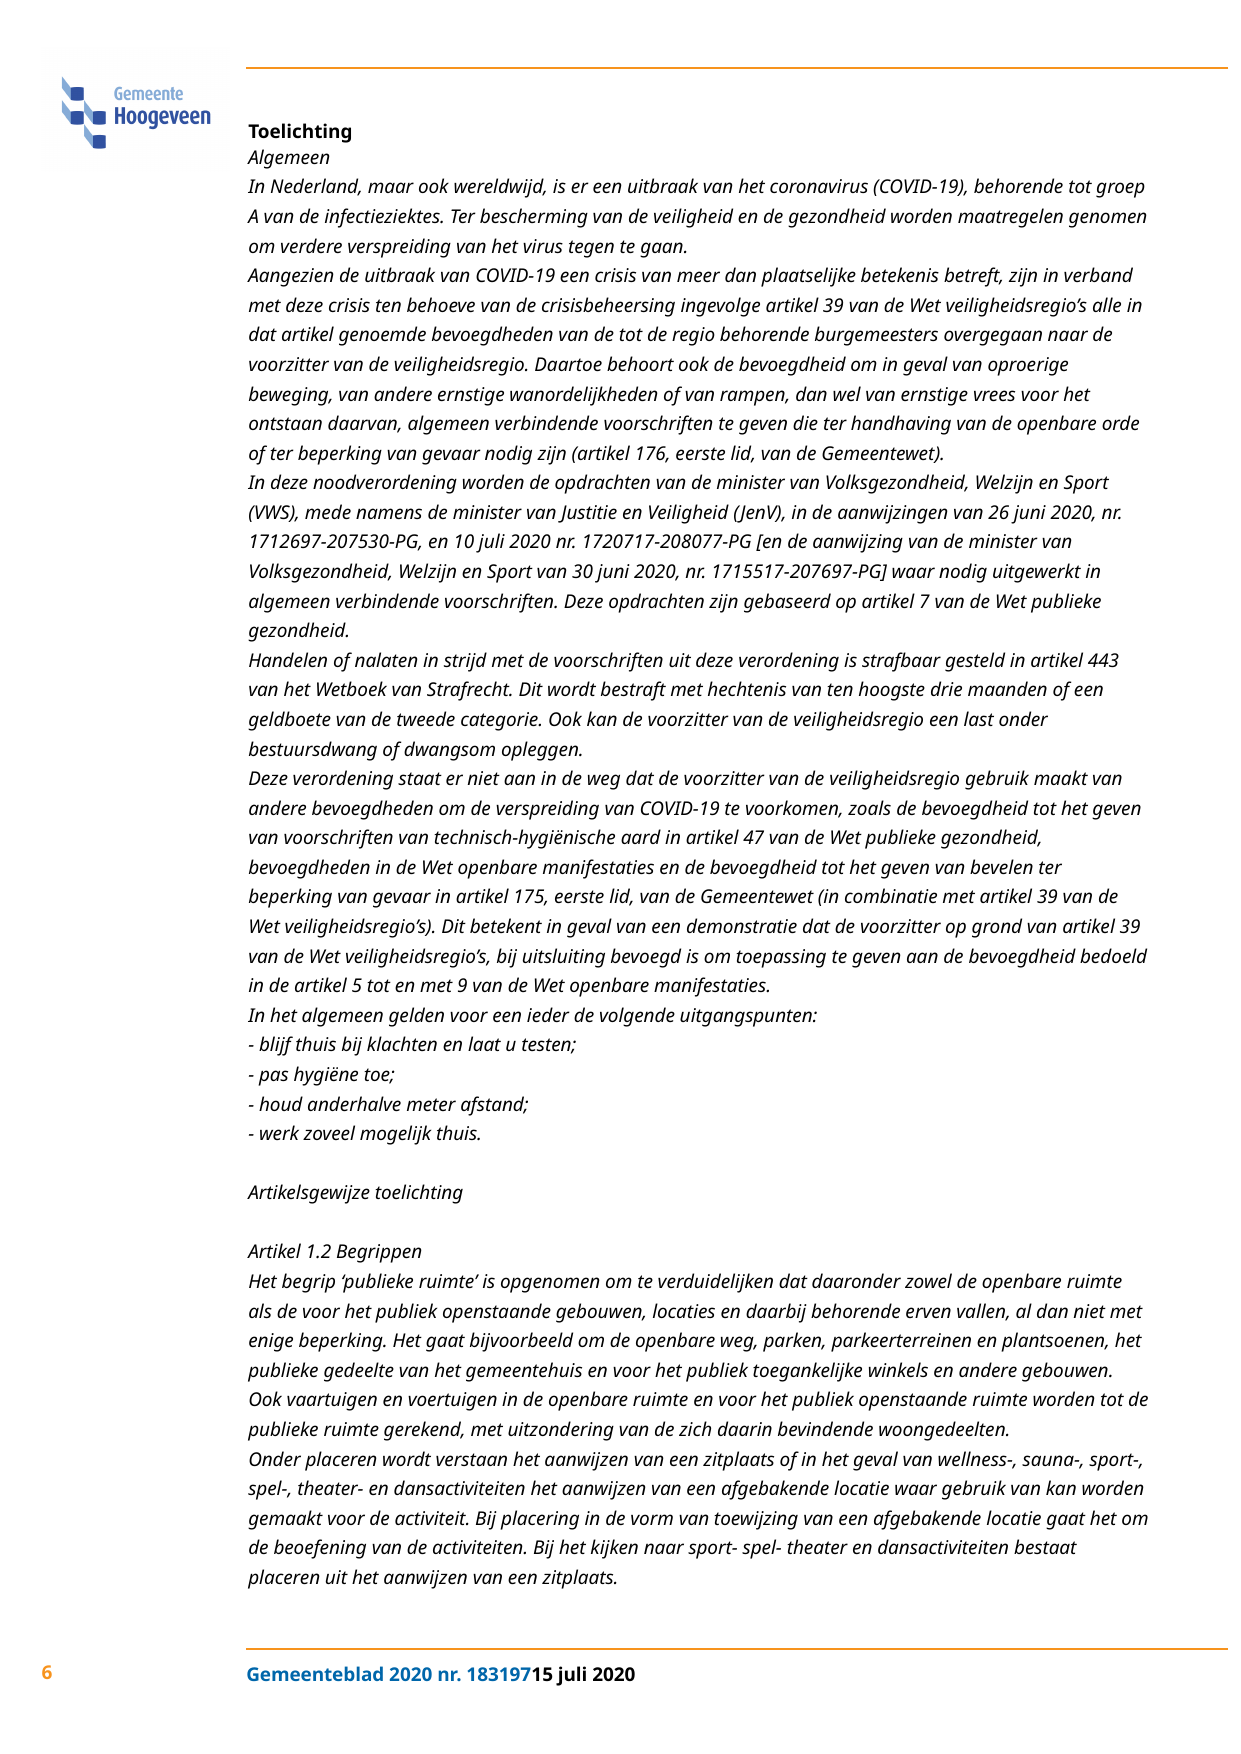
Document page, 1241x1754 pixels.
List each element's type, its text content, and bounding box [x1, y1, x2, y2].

picture [41, 47, 231, 172]
text - houd anderhalve meter afstand; [248, 1091, 1152, 1117]
text Toelichting [248, 116, 1152, 144]
text Onder placeren wordt verstaan het aanwijzen van een zitplaats of in het geval van wellness-, sauna-, sport-, spel-, theater- en dansactiviteiten het aanwijzen van een afgebakende locatie waar gebruik van kan worden gemaakt voor de activiteit. Bij placering in de vorm van toewijzing van een afgebakende locatie gaat het om de beoefening van de activiteiten. Bij het kijken naar sport- spel- theater en dansactiviteiten bestaat placeren uit het aanwijzen van een zitplaats. [248, 1446, 1152, 1590]
text Artikel 1.2 Begrippen [248, 1239, 1152, 1264]
text - pas hygiëne toe; [248, 1061, 1152, 1087]
text Aangezien de uitbraak van COVID-19 een crisis van meer dan plaatselijke betekenis betreft, zijn in verband met deze crisis ten behoeve van de crisisbeheersing ingevolge artikel 39 van de Wet veiligheidsregio’s alle in dat artikel genoemde bevoegdheden van de tot de regio behorende burgemeesters overgegaan naar de voorzitter van de veiligheidsregio. Daartoe behoort ook de bevoegdheid om in geval van oproerige beweging, van andere ernstige wanordelijkheden of van rampen, dan wel van ernstige vrees voor het ontstaan daarvan, algemeen verbindende voorschriften te geven die ter handhaving van de openbare orde of ter beperking van gevaar nodig zijn (artikel 176, eerste lid, van de Gemeentewet). [248, 262, 1152, 466]
text Artikelsgewijze toelichting [248, 1179, 1152, 1205]
text In het algemeen gelden voor een ieder de volgende uitgangspunten: [248, 1002, 1152, 1028]
text In deze noodverordening worden de opdrachten van de minister van Volksgezondheid, Welzijn en Sport (VWS), mede namens de minister van Justitie en Veiligheid (JenV), in de aanwijzingen van 26 juni 2020, nr. 1712697-207530-PG, en 10 juli 2020 nr. 1720717-208077-PG [en de aanwijzing van de minister van Volksgezondheid, Welzijn en Sport van 30 juni 2020, nr. 1715517-207697-PG] waar nodig uitgewerkt in algemeen verbindende voorschriften. Deze opdrachten zijn gebaseerd op artikel 7 van de Wet publieke gezondheid. [248, 469, 1152, 643]
text Algemeen [248, 144, 1152, 170]
text In Nederland, maar ook wereldwijd, is er een uitbraak van het coronavirus (COVID-19), behorende tot groep A van de infectieziektes. Ter bescherming van de veiligheid en de gezondheid worden maatregelen genomen om verdere verspreiding van het virus tegen te gaan. [248, 174, 1152, 259]
text - blijf thuis bij klachten en laat u testen; [248, 1032, 1152, 1057]
text - werk zoveel mogelijk thuis. [248, 1120, 1152, 1146]
text Deze verordening staat er niet aan in de weg dat de voorzitter van de veiligheidsregio gebruik maakt van andere bevoegdheden om de verspreiding van COVID-19 te voorkomen, zoals de bevoegdheid tot het geven van voorschriften van technisch-hygiënische aard in artikel 47 van de Wet publieke gezondheid, bevoegdheden in de Wet openbare manifestaties en de bevoegdheid tot het geven van bevelen ter beperking van gevaar in artikel 175, eerste lid, van de Gemeentewet (in combinatie met artikel 39 van de Wet veiligheidsregio’s). Dit betekent in geval van een demonstratie dat de voorzitter op grond van artikel 39 van de Wet veiligheidsregio’s, bij uitsluiting bevoegd is om toepassing te geven aan de bevoegdheid bedoeld in de artikel 5 tot en met 9 van de Wet openbare manifestaties. [248, 765, 1152, 998]
text Handelen of nalaten in strijd met de voorschriften uit deze verordening is strafbaar gesteld in artikel 443 van het Wetboek van Strafrecht. Dit wordt bestraft met hechtenis van ten hoogste drie maanden of een geldboete van de tweede categorie. Ook kan de voorzitter van de veiligheidsregio een last onder bestuursdwang of dwangsom opleggen. [248, 647, 1152, 762]
text Het begrip ‘publieke ruimte’ is opgenomen om te verduidelijken dat daaronder zowel de openbare ruimte als de voor het publiek openstaande gebouwen, locaties en daarbij behorende erven vallen, al dan niet met enige beperking. Het gaat bijvoorbeeld om de openbare weg, parken, parkeerterreinen en plantsoenen, het publieke gedeelte van het gemeentehuis en voor het publiek toegankelijke winkels en andere gebouwen. Ook vaartuigen en voertuigen in de openbare ruimte en voor het publiek openstaande ruimte worden tot de publieke ruimte gerekend, met uitzondering van de zich daarin bevindende woongedeelten. [248, 1268, 1152, 1442]
